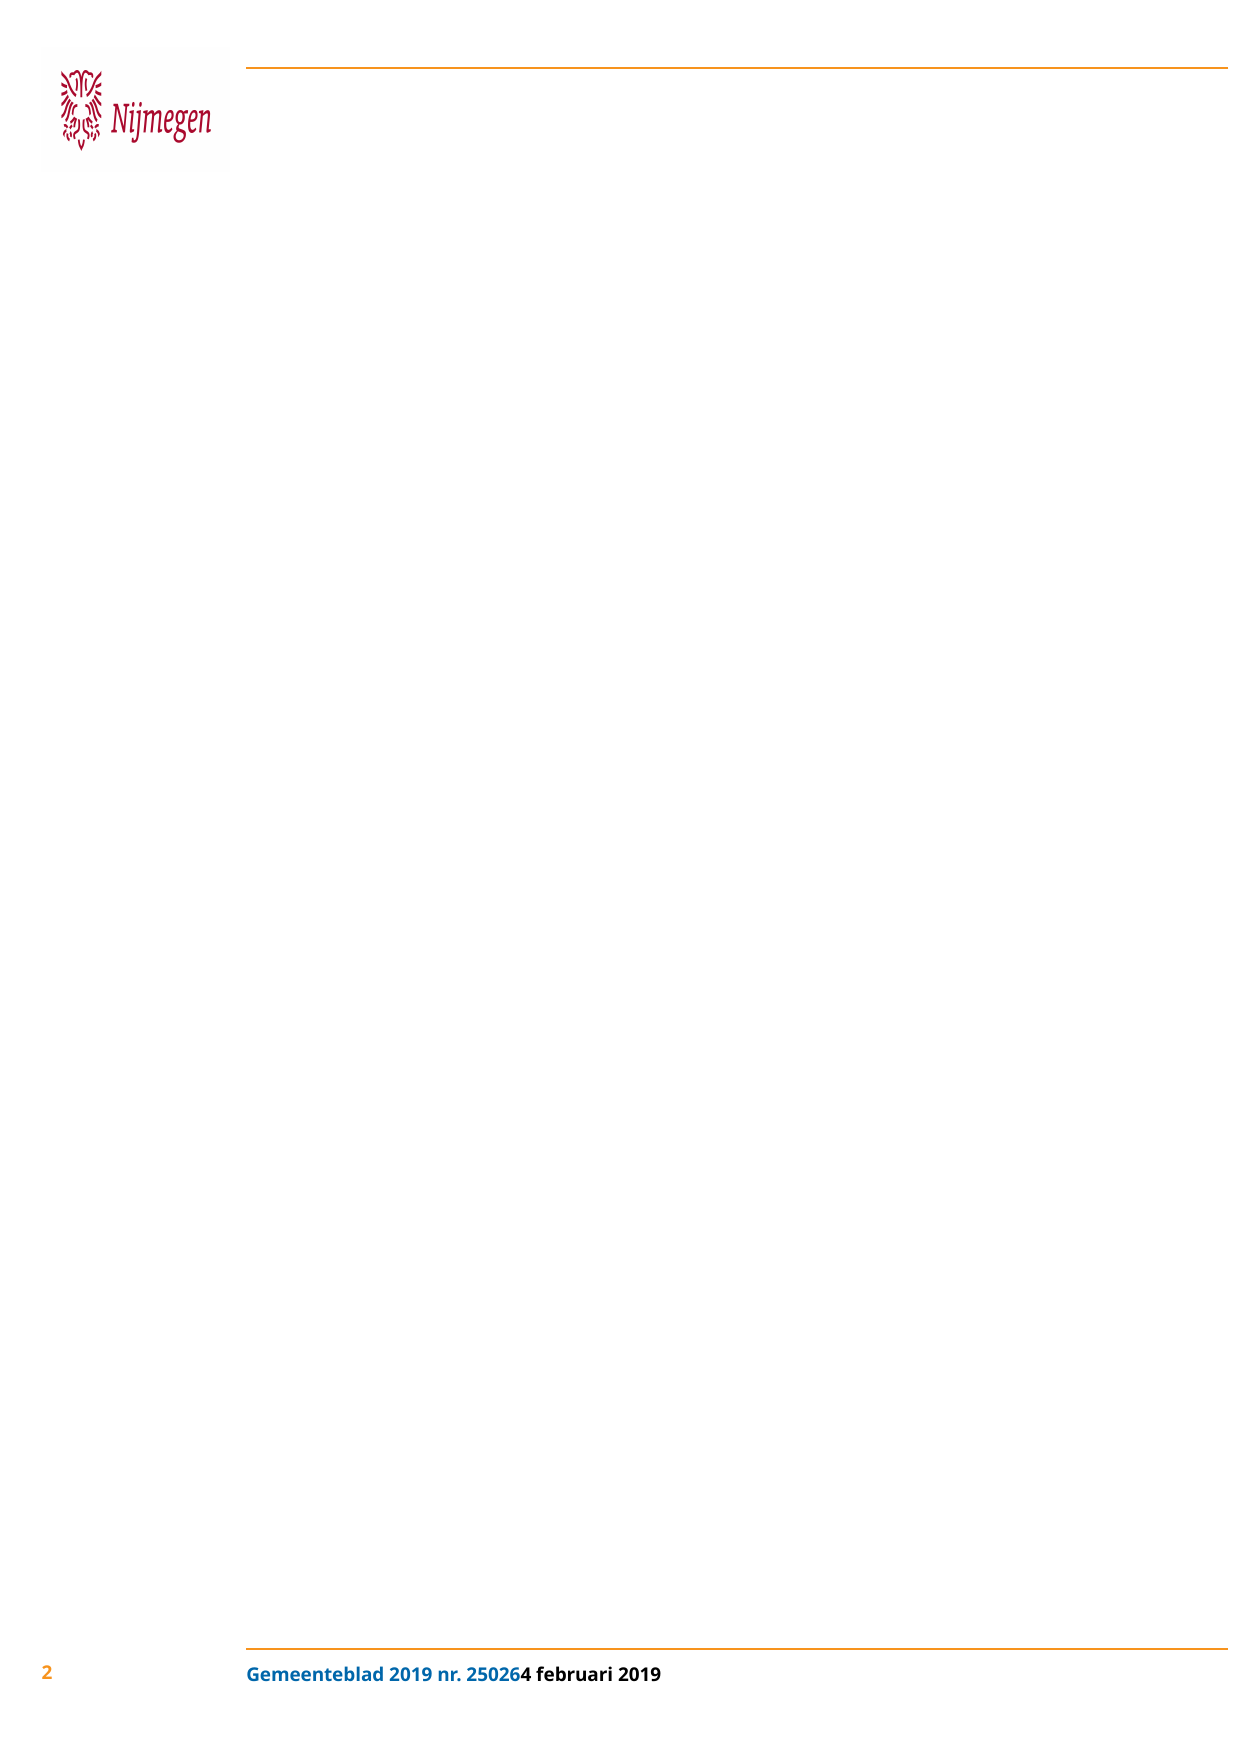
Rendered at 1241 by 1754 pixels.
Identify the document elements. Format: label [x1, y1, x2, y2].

picture [41, 47, 231, 172]
